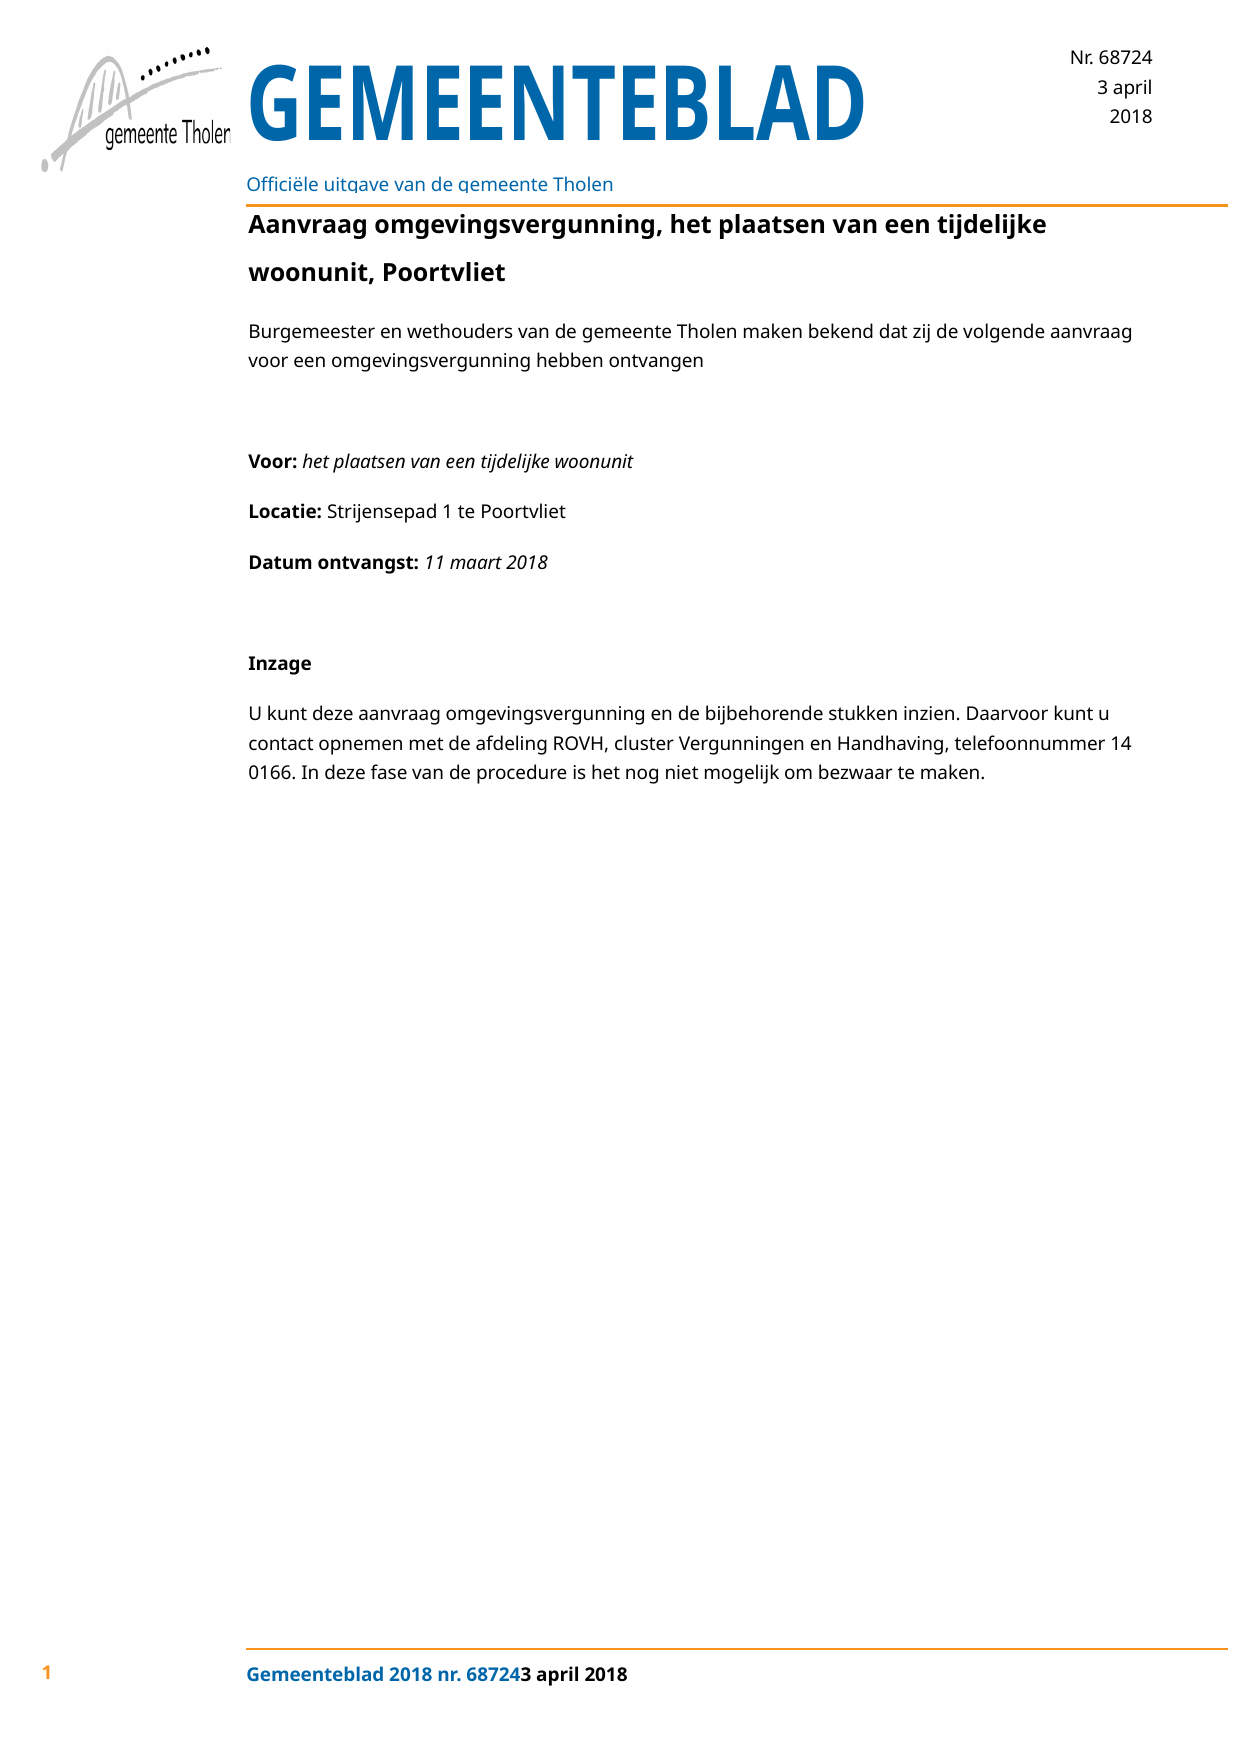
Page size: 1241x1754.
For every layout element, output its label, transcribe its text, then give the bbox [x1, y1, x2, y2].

text Inzage [248, 650, 1152, 676]
text U kunt deze aanvraag omgevingsvergunning en de bijbehorende stukken inzien. Daarvoor kunt u contact opnemen met de afdeling ROVH, cluster Vergunningen en Handhaving, telefoonnummer 14 0166. In deze fase van de procedure is het nog niet mogelijk om bezwaar te maken. [248, 700, 1152, 785]
text Burgemeester en wethouders van de gemeente Tholen maken bekend dat zij de volgende aanvraag voor een omgevingsvergunning hebben ontvangen [248, 318, 1152, 373]
picture [41, 47, 231, 172]
text Locatie: Strijensepad 1 te Poortvliet [248, 499, 1152, 524]
text Voor: het plaatsen van een tijdelijke woonunit [248, 448, 1152, 474]
text Aanvraag omgevingsvergunning, het plaatsen van een tijdelijke woonunit, Poortvliet [248, 207, 1152, 288]
text Datum ontvangst: 11 maart 2018 [248, 549, 1152, 575]
